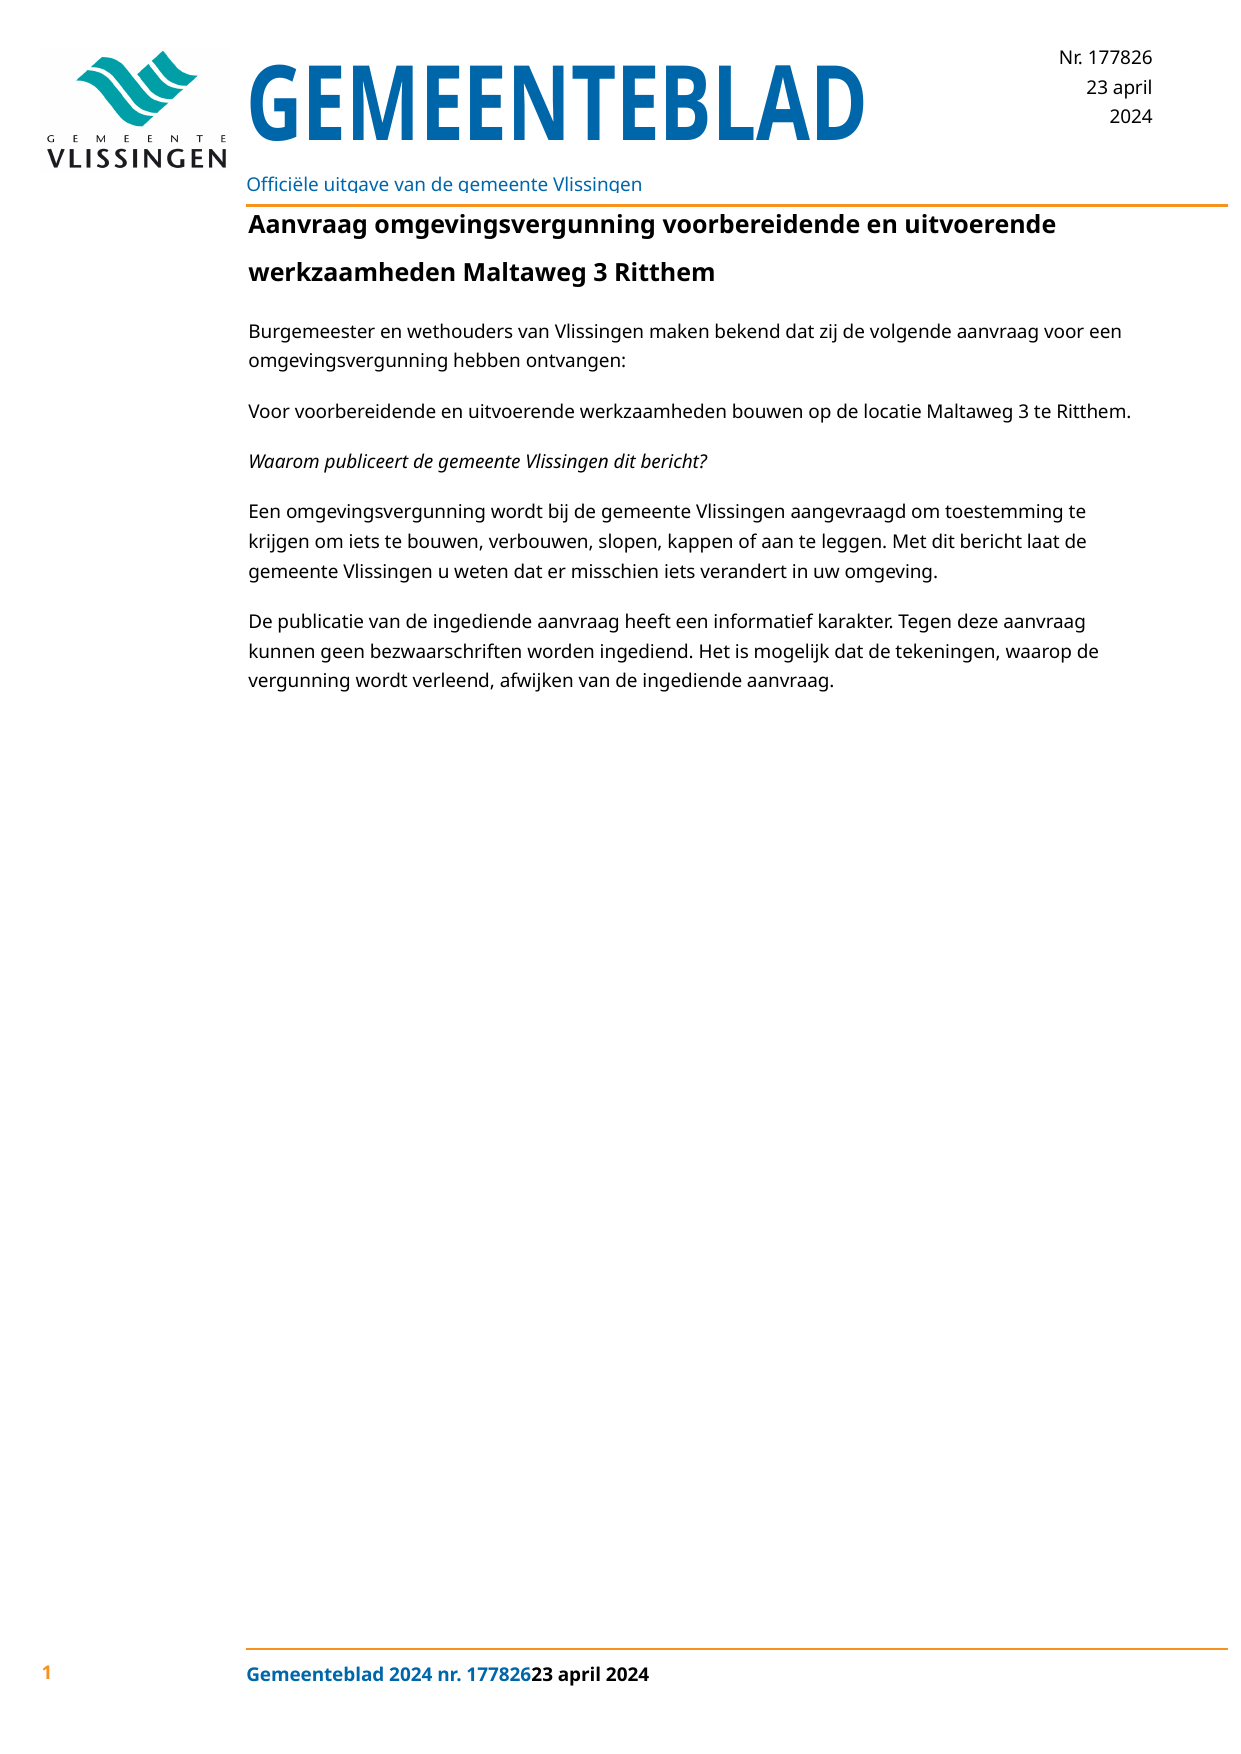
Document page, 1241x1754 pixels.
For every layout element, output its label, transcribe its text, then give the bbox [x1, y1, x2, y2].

text Waarom publiceert de gemeente Vlissingen dit bericht? [248, 448, 1152, 474]
text Aanvraag omgevingsvergunning voorbereidende en uitvoerende werkzaamheden Maltaweg 3 Ritthem [248, 207, 1152, 288]
picture [41, 47, 231, 172]
text De publicatie van de ingediende aanvraag heeft een informatief karakter. Tegen deze aanvraag kunnen geen bezwaarschriften worden ingediend. Het is mogelijk dat de tekeningen, waarop de vergunning wordt verleend, afwijken van de ingediende aanvraag. [248, 608, 1152, 693]
text Voor voorbereidende en uitvoerende werkzaamheden bouwen op de locatie Maltaweg 3 te Ritthem. [248, 398, 1152, 424]
text Burgemeester en wethouders van Vlissingen maken bekend dat zij de volgende aanvraag voor een omgevingsvergunning hebben ontvangen: [248, 318, 1152, 373]
text Een omgevingsvergunning wordt bij de gemeente Vlissingen aangevraagd om toestemming te krijgen om iets te bouwen, verbouwen, slopen, kappen of aan te leggen. Met dit bericht laat de gemeente Vlissingen u weten dat er misschien iets verandert in uw omgeving. [248, 499, 1152, 584]
